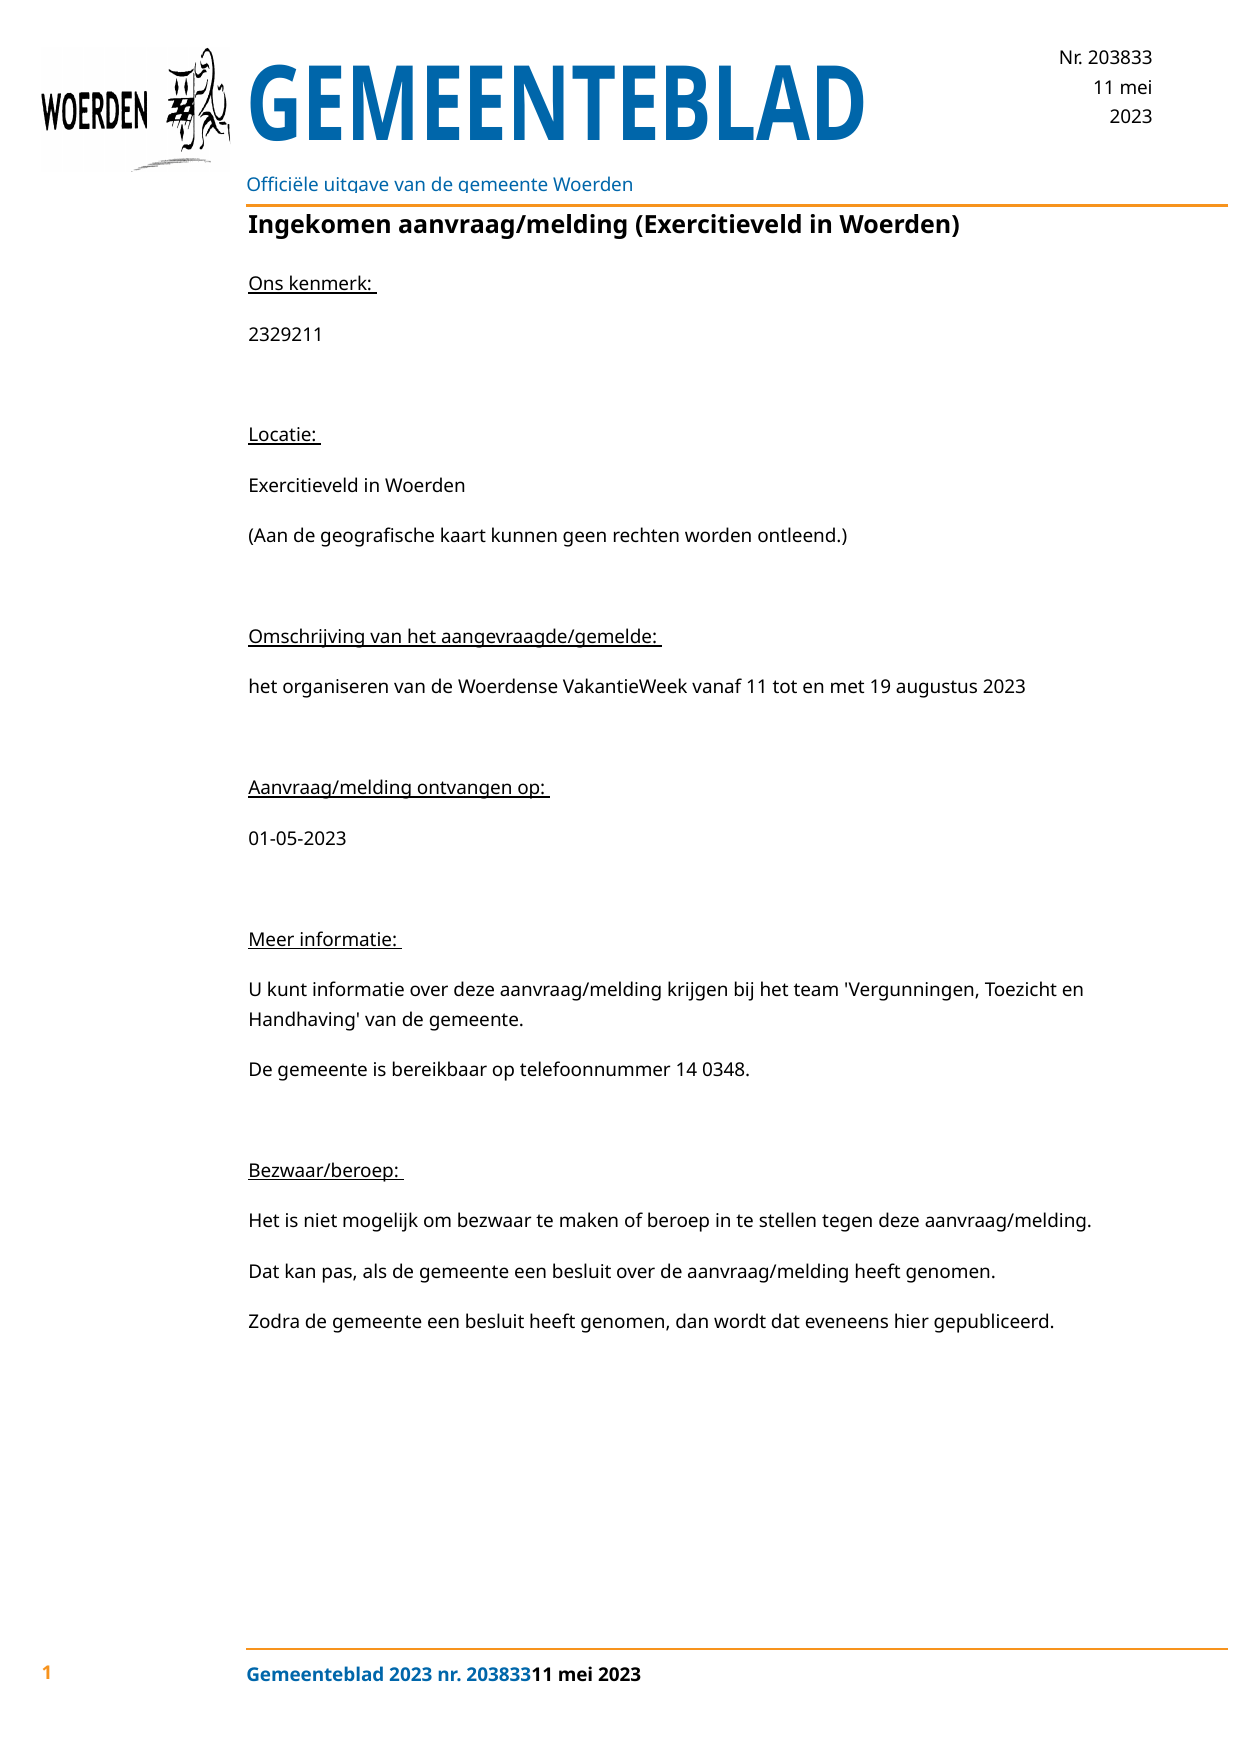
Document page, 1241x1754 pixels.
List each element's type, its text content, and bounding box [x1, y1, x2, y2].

text Locatie: [248, 422, 1152, 447]
text Zodra de gemeente een besluit heeft genomen, dan wordt dat eveneens hier gepubliceerd. [248, 1308, 1152, 1334]
text (Aan de geografische kaart kunnen geen rechten worden ontleend.) [248, 522, 1152, 548]
text U kunt informatie over deze aanvraag/melding krijgen bij het team 'Vergunningen, Toezicht en Handhaving' van de gemeente. [248, 976, 1152, 1031]
picture [41, 47, 231, 172]
text Omschrijving van het aangevraagde/gemelde: [248, 623, 1152, 649]
text Exercitieveld in Woerden [248, 472, 1152, 498]
text Ons kenmerk: [248, 270, 1152, 296]
text Aanvraag/melding ontvangen op: [248, 774, 1152, 800]
text 01-05-2023 [248, 825, 1152, 851]
text Het is niet mogelijk om bezwaar te maken of beroep in te stellen tegen deze aanvraag/melding. [248, 1207, 1152, 1233]
text 2329211 [248, 321, 1152, 346]
text Meer informatie: [248, 926, 1152, 951]
text het organiseren van de Woerdense VakantieWeek vanaf 11 tot en met 19 augustus 2023 [248, 674, 1152, 699]
text Dat kan pas, als de gemeente een besluit over de aanvraag/melding heeft genomen. [248, 1258, 1152, 1283]
text Ingekomen aanvraag/melding (Exercitieveld in Woerden) [248, 207, 1152, 241]
text Bezwaar/beroep: [248, 1157, 1152, 1183]
text De gemeente is bereikbaar op telefoonnummer 14 0348. [248, 1056, 1152, 1082]
